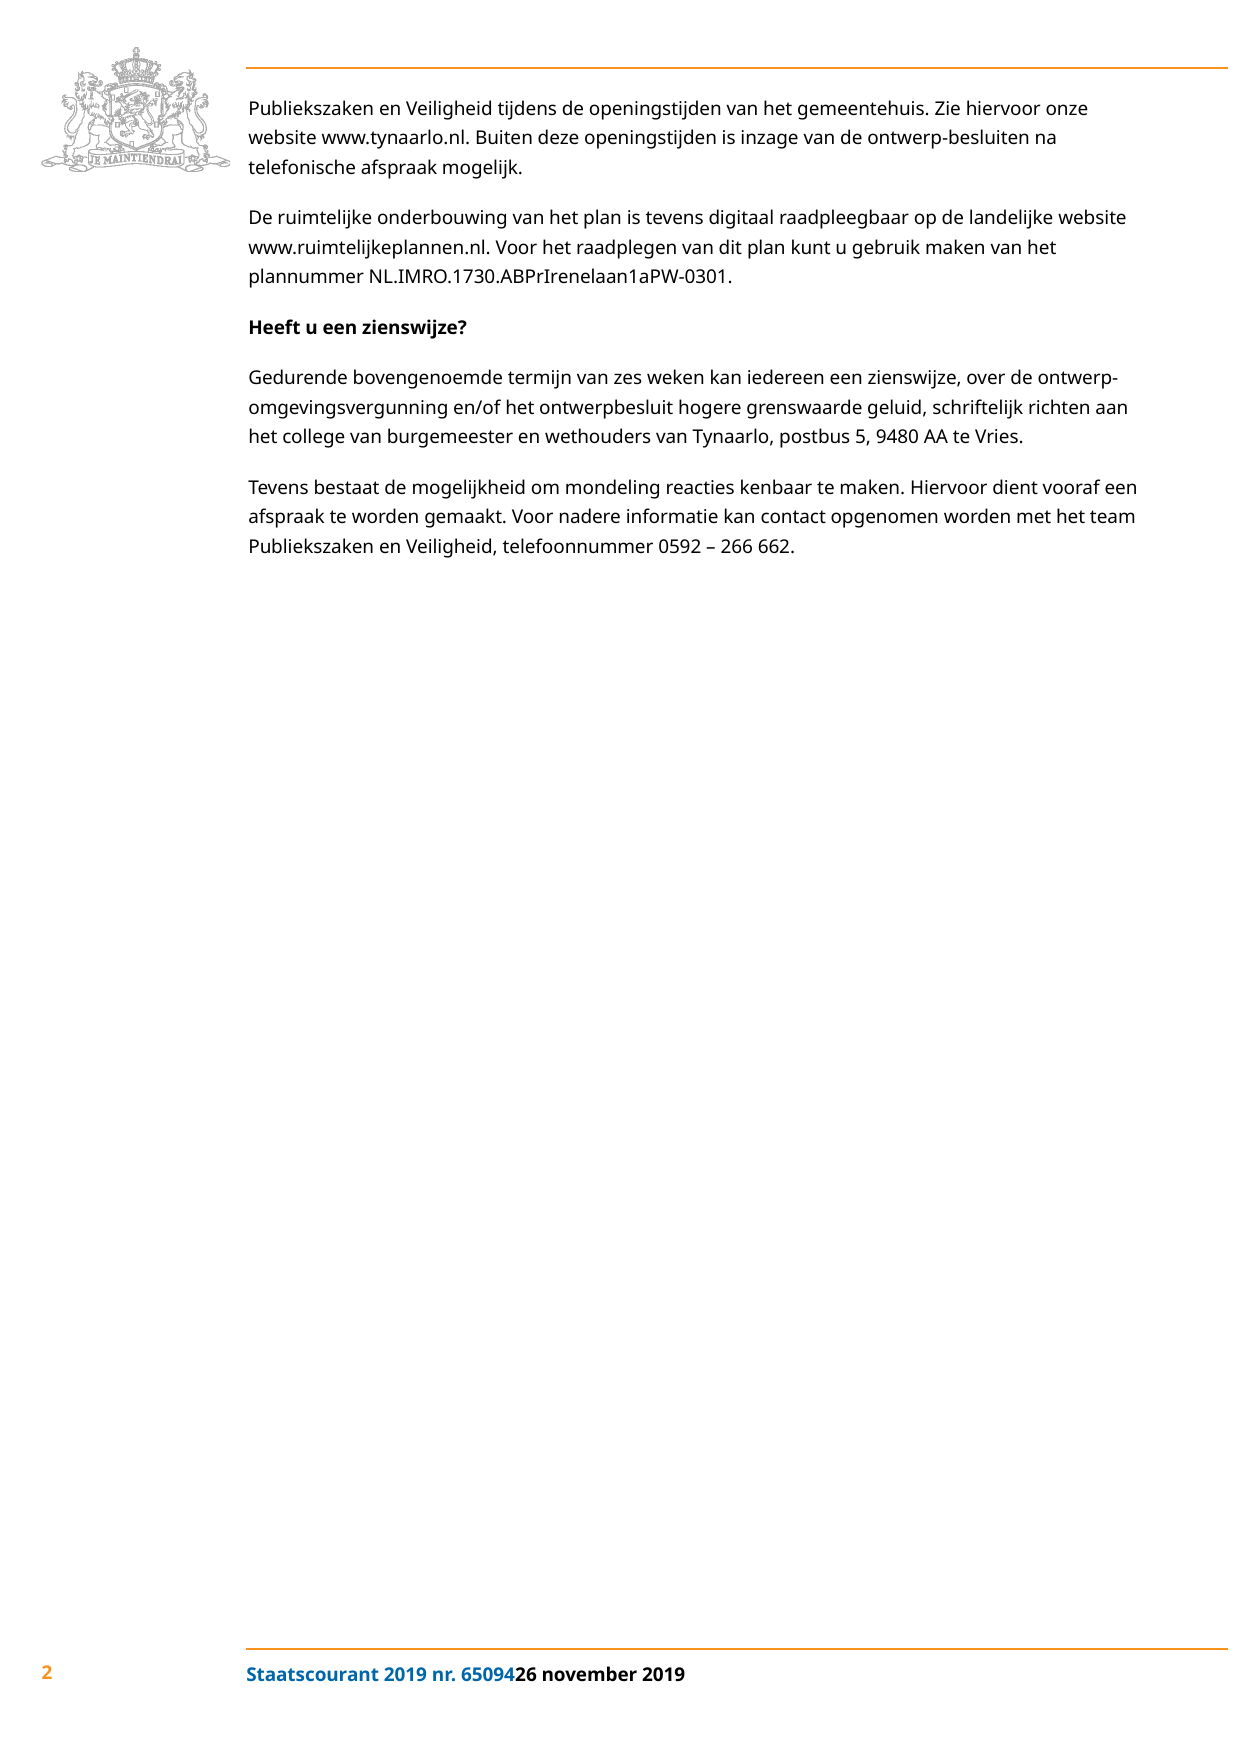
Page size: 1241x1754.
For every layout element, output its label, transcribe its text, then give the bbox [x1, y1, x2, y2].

text De ruimtelijke onderbouwing van het plan is tevens digitaal raadpleegbaar op de landelijke website www.ruimtelijkeplannen.nl. Voor het raadplegen van dit plan kunt u gebruik maken van het plannummer NL.IMRO.1730.ABPrIrenelaan1aPW-0301. [248, 204, 1152, 289]
picture [41, 47, 231, 172]
text Publiekszaken en Veiligheid tijdens de openingstijden van het gemeentehuis. Zie hiervoor onze website www.tynaarlo.nl. Buiten deze openingstijden is inzage van de ontwerp-besluiten na telefonische afspraak mogelijk. [248, 95, 1152, 180]
text Gedurende bovengenoemde termijn van zes weken kan iedereen een zienswijze, over de ontwerp-omgevingsvergunning en/of het ontwerpbesluit hogere grenswaarde geluid, schriftelijk richten aan het college van burgemeester en wethouders van Tynaarlo, postbus 5, 9480 AA te Vries. [248, 364, 1152, 449]
text Tevens bestaat de mogelijkheid om mondeling reacties kenbaar te maken. Hiervoor dient vooraf een afspraak te worden gemaakt. Voor nadere informatie kan contact opgenomen worden met het team Publiekszaken en Veiligheid, telefoonnummer 0592 – 266 662. [248, 474, 1152, 559]
text Heeft u een zienswijze? [248, 314, 1152, 340]
